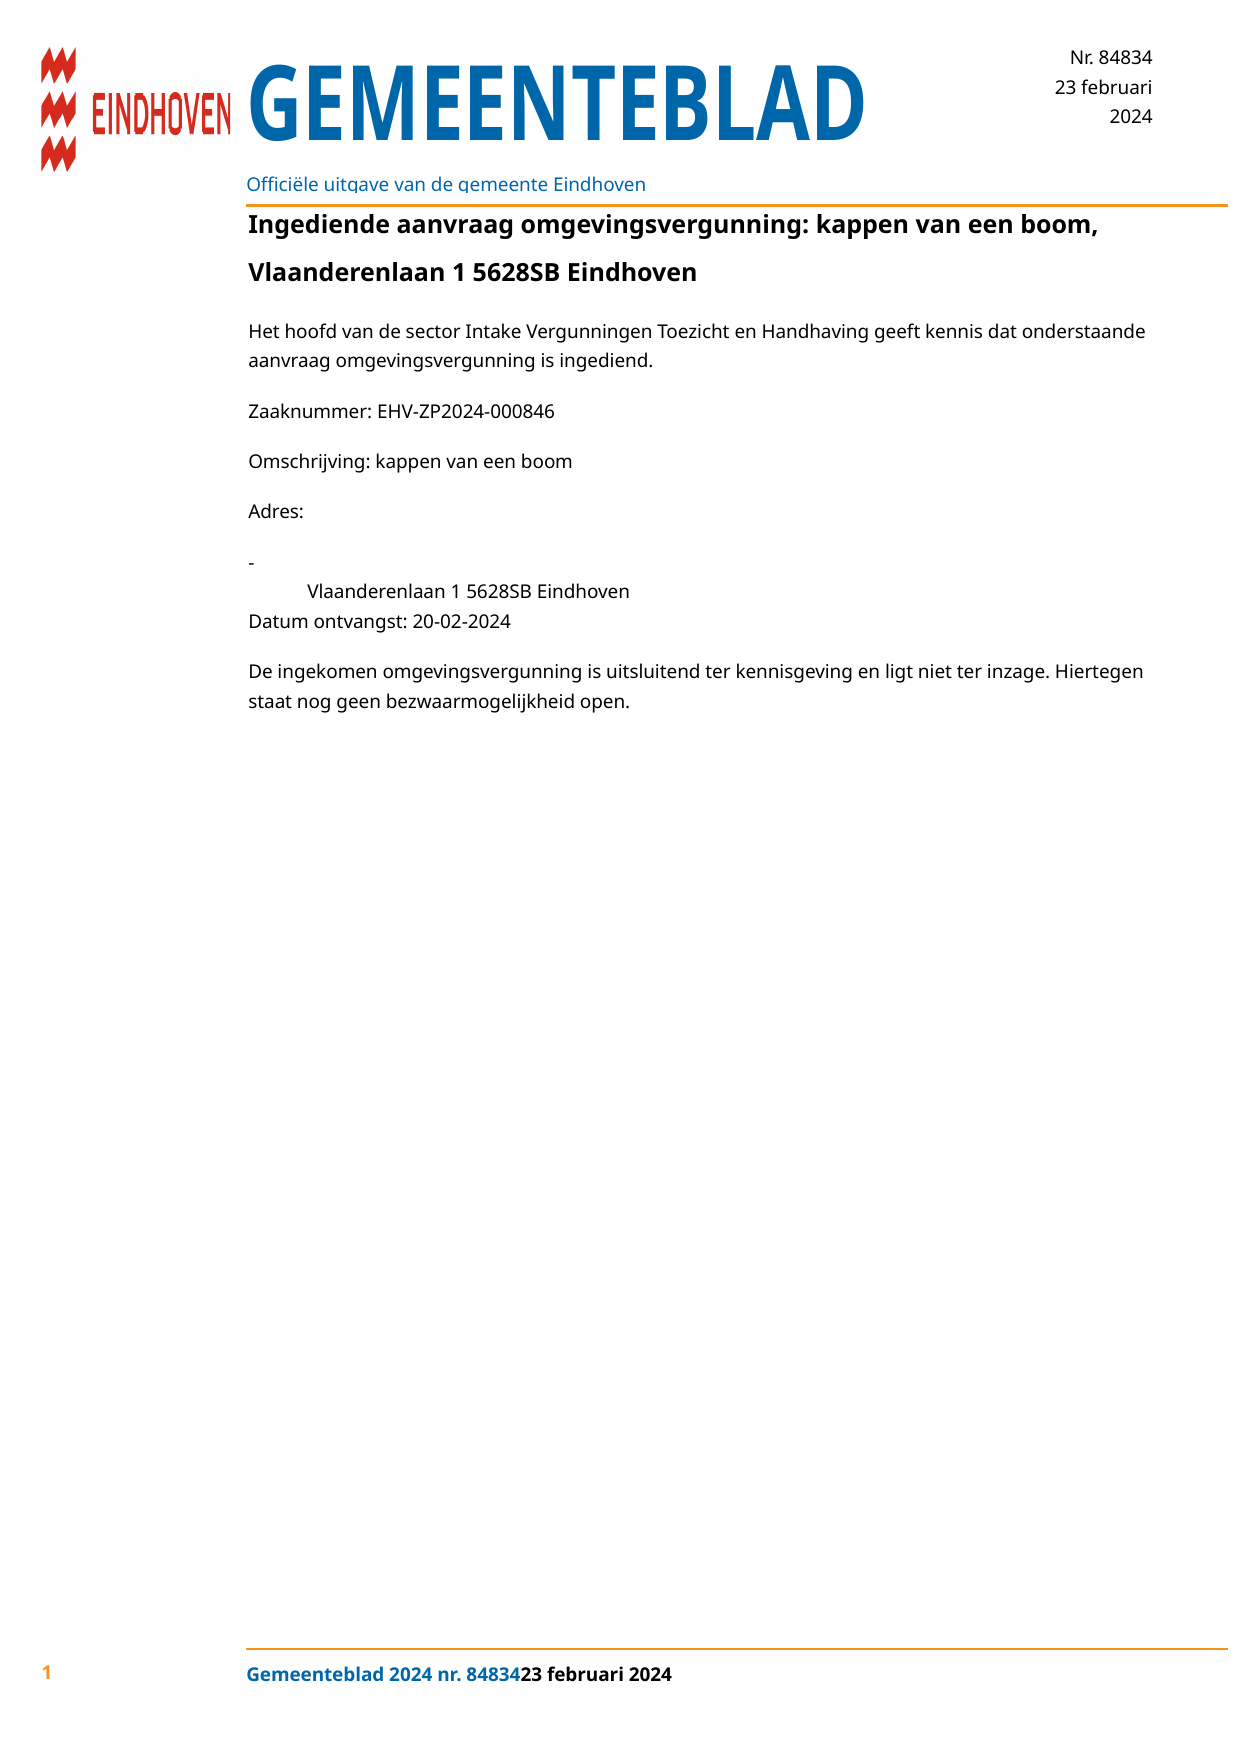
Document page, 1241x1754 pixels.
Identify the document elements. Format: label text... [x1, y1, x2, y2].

text De ingekomen omgevingsvergunning is uitsluitend ter kennisgeving en ligt niet ter inzage. Hiertegen staat nog geen bezwaarmogelijkheid open. [248, 659, 1152, 714]
picture [41, 47, 231, 172]
text Ingediende aanvraag omgevingsvergunning: kappen van een boom, Vlaanderenlaan 1 5628SB Eindhoven [248, 207, 1152, 288]
text Datum ontvangst: 20-02-2024 [248, 608, 1152, 634]
text Het hoofd van de sector Intake Vergunningen Toezicht en Handhaving geeft kennis dat onderstaande aanvraag omgevingsvergunning is ingediend. [248, 318, 1152, 373]
text Omschrijving: kappen van een boom [248, 448, 1152, 474]
text Adres: [248, 499, 1152, 524]
text Zaaknummer: EHV-ZP2024-000846 [248, 398, 1152, 424]
list Vlaanderenlaan 1 5628SB Eindhoven [248, 579, 1152, 604]
